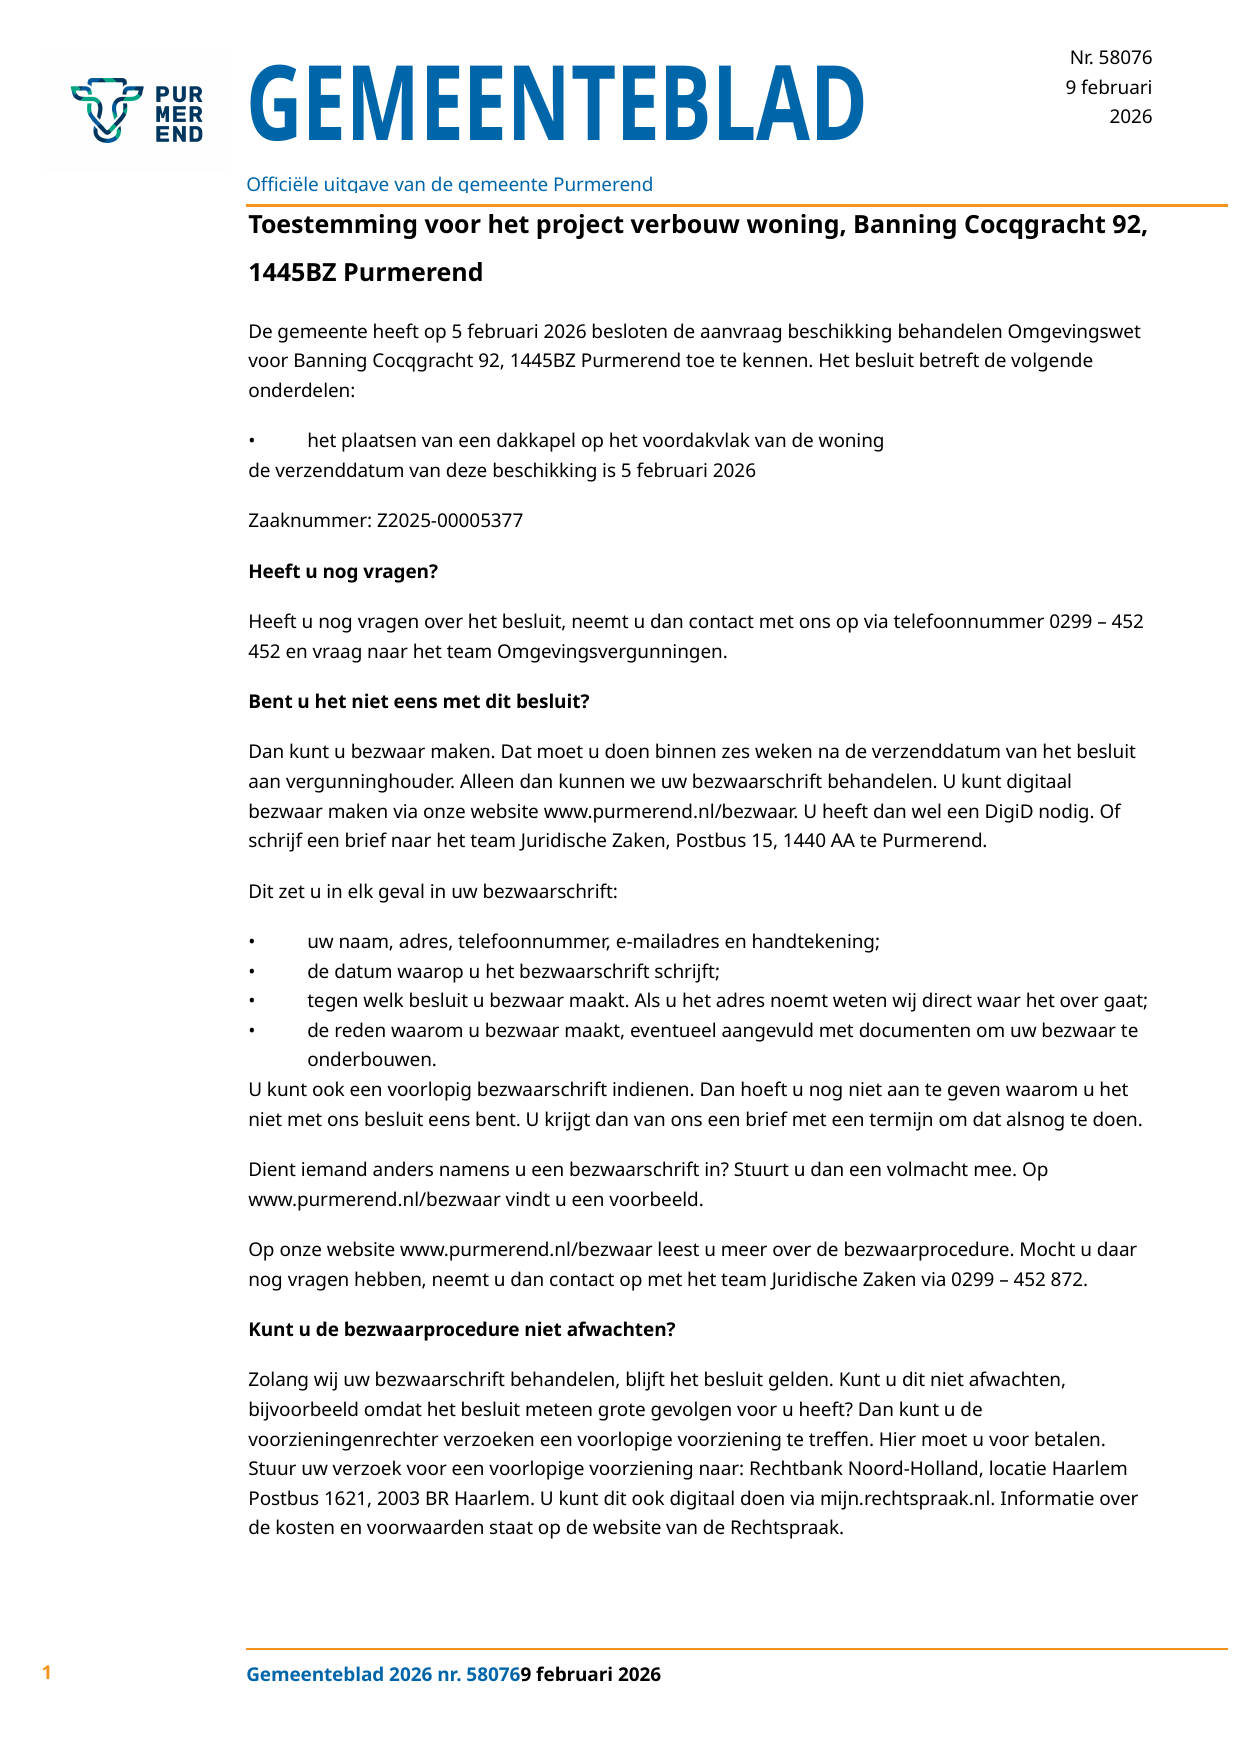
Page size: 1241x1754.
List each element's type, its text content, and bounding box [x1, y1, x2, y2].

text Heeft u nog vragen over het besluit, neemt u dan contact met ons op via telefoonnummer 0299 – 452 452 en vraag naar het team Omgevingsvergunningen. [248, 608, 1152, 664]
text U kunt ook een voorlopig bezwaarschrift indienen. Dan hoeft u nog niet aan te geven waarom u het niet met ons besluit eens bent. U krijgt dan van ons een brief met een termijn om dat alsnog te doen. [248, 1076, 1152, 1132]
text Dient iemand anders namens u een bezwaarschrift in? Stuurt u dan een volmacht mee. Op www.purmerend.nl/bezwaar vindt u een voorbeeld. [248, 1156, 1152, 1212]
text Dan kunt u bezwaar maken. Dat moet u doen binnen zes weken na de verzenddatum van het besluit aan vergunninghouder. Alleen dan kunnen we uw bezwaarschrift behandelen. U kunt digitaal bezwaar maken via onze website www.purmerend.nl/bezwaar. U heeft dan wel een DigiD nodig. Of schrijf een brief naar het team Juridische Zaken, Postbus 15, 1440 AA te Purmerend. [248, 739, 1152, 853]
list uw naam, adres, telefoonnummer, e-mailadres en handtekening; [248, 928, 1152, 954]
picture [41, 47, 231, 172]
text Dit zet u in elk geval in uw bezwaarschrift: [248, 878, 1152, 904]
list het plaatsen van een dakkapel op het voordakvlak van de woning [248, 427, 1152, 453]
text Bent u het niet eens met dit besluit? [248, 688, 1152, 714]
text De gemeente heeft op 5 februari 2026 besloten de aanvraag beschikking behandelen Omgevingswet voor Banning Cocqgracht 92, 1445BZ Purmerend toe te kennen. Het besluit betreft de volgende onderdelen: [248, 318, 1152, 403]
list tegen welk besluit u bezwaar maakt. Als u het adres noemt weten wij direct waar het over gaat; [248, 987, 1152, 1013]
text Kunt u de bezwaarprocedure niet afwachten? [248, 1316, 1152, 1342]
list de datum waarop u het bezwaarschrift schrijft; [248, 958, 1152, 984]
text de verzenddatum van deze beschikking is 5 februari 2026 [248, 457, 1152, 483]
text Op onze website www.purmerend.nl/bezwaar leest u meer over de bezwaarprocedure. Mocht u daar nog vragen hebben, neemt u dan contact op met het team Juridische Zaken via 0299 – 452 872. [248, 1236, 1152, 1292]
text Heeft u nog vragen? [248, 558, 1152, 584]
text Zolang wij uw bezwaarschrift behandelen, blijft het besluit gelden. Kunt u dit niet afwachten, bijvoorbeeld omdat het besluit meteen grote gevolgen voor u heeft? Dan kunt u de voorzieningenrechter verzoeken een voorlopige voorziening te treffen. Hier moet u voor betalen. Stuur uw verzoek voor een voorlopige voorziening naar: Rechtbank Noord-Holland, locatie Haarlem Postbus 1621, 2003 BR Haarlem. U kunt dit ook digitaal doen via mijn.rechtspraak.nl. Informatie over de kosten en voorwaarden staat op de website van de Rechtspraak. [248, 1367, 1152, 1540]
text Toestemming voor het project verbouw woning, Banning Cocqgracht 92, 1445BZ Purmerend [248, 207, 1152, 288]
text Zaaknummer: Z2025-00005377 [248, 507, 1152, 533]
list de reden waarom u bezwaar maakt, eventueel aangevuld met documenten om uw bezwaar te onderbouwen. [248, 1017, 1152, 1072]
